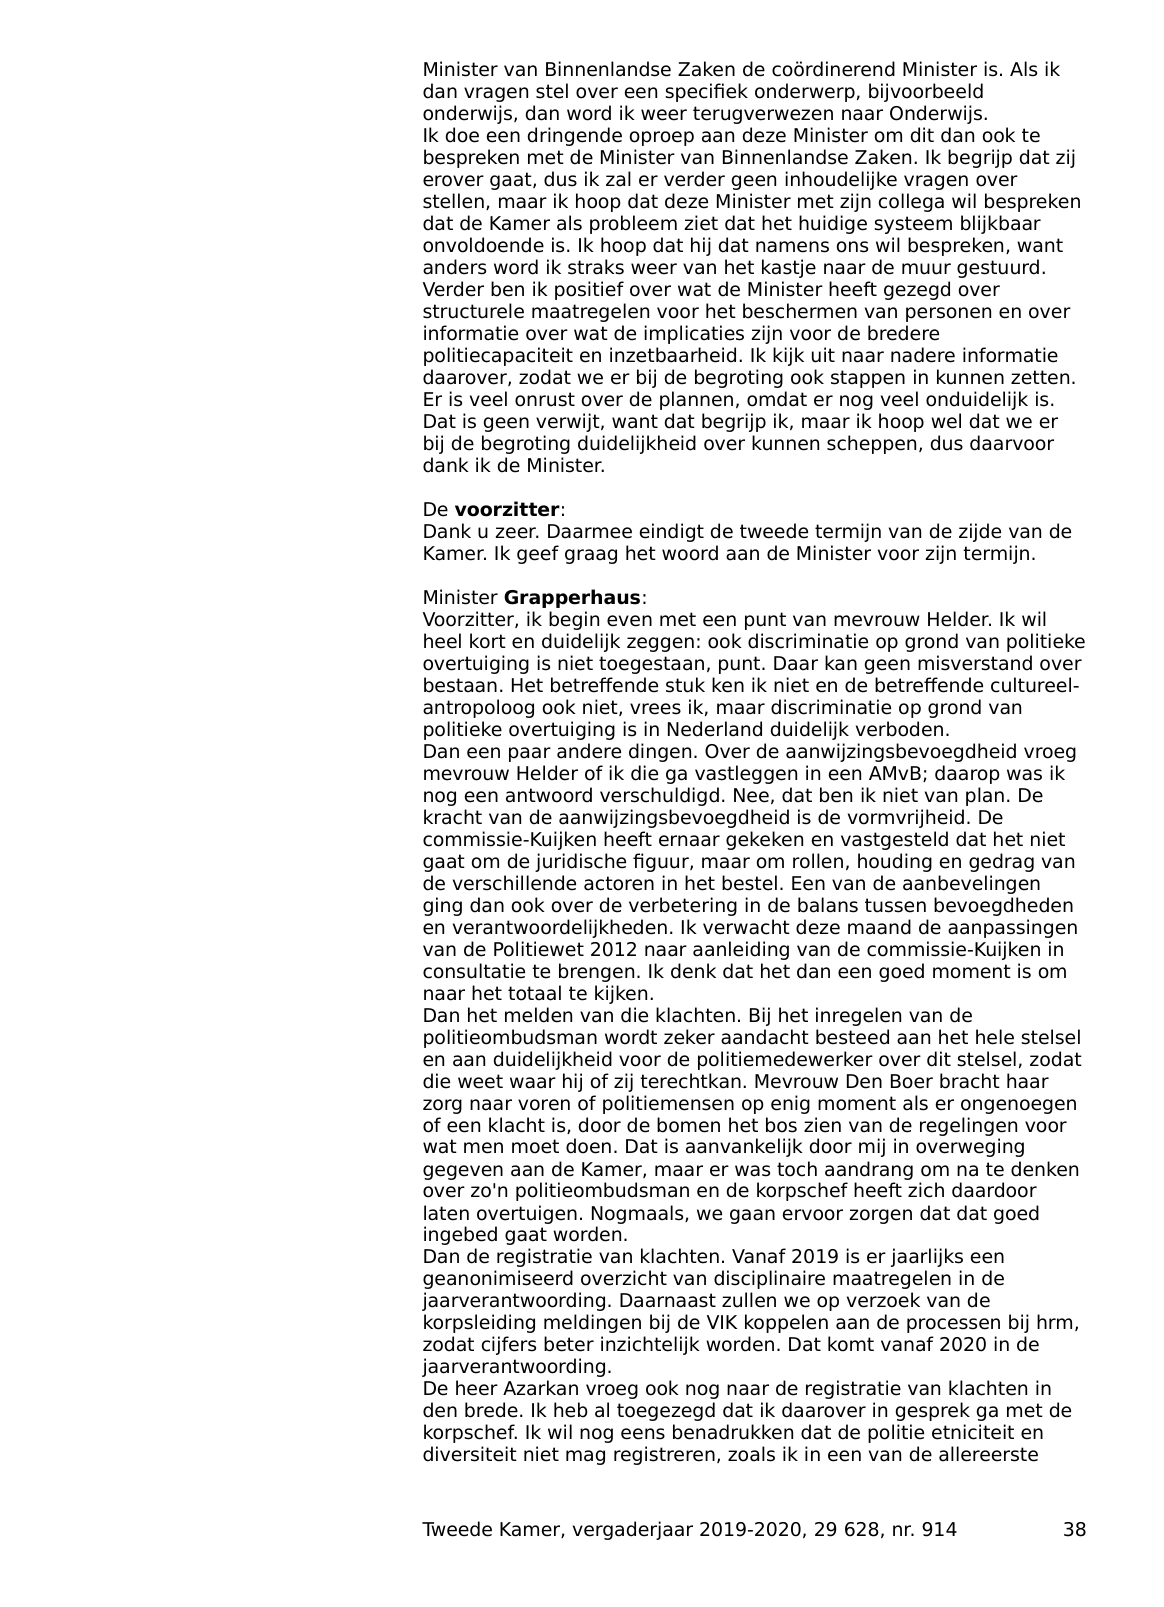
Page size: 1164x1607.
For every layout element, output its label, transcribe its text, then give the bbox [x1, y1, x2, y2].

text Verder ben ik positief over wat de Minister heeft gezegd over structurele maatregelen voor het beschermen van personen en over informatie over wat de implicaties zijn voor de bredere politiecapaciteit en inzetbaarheid. Ik kijk uit naar nadere informatie daarover, zodat we er bij de begroting ook stappen in kunnen zetten. Er is veel onrust over de plannen, omdat er nog veel onduidelijk is. Dat is geen verwijt, want dat begrijp ik, maar ik hoop wel dat we er bij de begroting duidelijkheid over kunnen scheppen, dus daarvoor dank ik de Minister. [422, 279, 1087, 477]
text Ik doe een dringende oproep aan deze Minister om dit dan ook te bespreken met de Minister van Binnenlandse Zaken. Ik begrijp dat zij erover gaat, dus ik zal er verder geen inhoudelijke vragen over stellen, maar ik hoop dat deze Minister met zijn collega wil bespreken dat de Kamer als probleem ziet dat het huidige systeem blijkbaar onvoldoende is. Ik hoop dat hij dat namens ons wil bespreken, want anders word ik straks weer van het kastje naar de muur gestuurd. [422, 125, 1087, 279]
text Minister Grapperhaus: [422, 587, 1087, 609]
text De heer Azarkan vroeg ook nog naar de registratie van klachten in den brede. Ik heb al toegezegd dat ik daarover in gesprek ga met de korpschef. Ik wil nog eens benadrukken dat de politie etniciteit en diversiteit niet mag registreren, zoals ik in een van de allereerste [422, 1378, 1087, 1466]
text Dank u zeer. Daarmee eindigt de tweede termijn van de zijde van de Kamer. Ik geef graag het woord aan de Minister voor zijn termijn. [422, 521, 1087, 565]
text Voorzitter, ik begin even met een punt van mevrouw Helder. Ik wil heel kort en duidelijk zeggen: ook discriminatie op grond van politieke overtuiging is niet toegestaan, punt. Daar kan geen misverstand over bestaan. Het betreffende stuk ken ik niet en de betreffende cultureel-antropoloog ook niet, vrees ik, maar discriminatie op grond van politieke overtuiging is in Nederland duidelijk verboden. [422, 609, 1087, 741]
text Minister van Binnenlandse Zaken de coördinerend Minister is. Als ik dan vragen stel over een specifiek onderwerp, bijvoorbeeld onderwijs, dan word ik weer terugverwezen naar Onderwijs. [422, 59, 1087, 125]
text De voorzitter: [422, 499, 1087, 521]
text Dan een paar andere dingen. Over de aanwijzingsbevoegdheid vroeg mevrouw Helder of ik die ga vastleggen in een AMvB; daarop was ik nog een antwoord verschuldigd. Nee, dat ben ik niet van plan. De kracht van de aanwijzingsbevoegdheid is de vormvrijheid. De commissie-Kuijken heeft ernaar gekeken en vastgesteld dat het niet gaat om de juridische figuur, maar om rollen, houding en gedrag van de verschillende actoren in het bestel. Een van de aanbevelingen ging dan ook over de verbetering in de balans tussen bevoegdheden en verantwoordelijkheden. Ik verwacht deze maand de aanpassingen van de Politiewet 2012 naar aanleiding van de commissie-Kuijken in consultatie te brengen. Ik denk dat het dan een goed moment is om naar het totaal te kijken. [422, 741, 1087, 1004]
text Dan het melden van die klachten. Bij het inregelen van de politieombudsman wordt zeker aandacht besteed aan het hele stelsel en aan duidelijkheid voor de politiemedewerker over dit stelsel, zodat die weet waar hij of zij terechtkan. Mevrouw Den Boer bracht haar zorg naar voren of politiemensen op enig moment als er ongenoegen of een klacht is, door de bomen het bos zien van de regelingen voor wat men moet doen. Dat is aanvankelijk door mij in overweging gegeven aan de Kamer, maar er was toch aandrang om na te denken over zo'n politieombudsman en de korpschef heeft zich daardoor laten overtuigen. Nogmaals, we gaan ervoor zorgen dat dat goed ingebed gaat worden. [422, 1004, 1087, 1246]
text Dan de registratie van klachten. Vanaf 2019 is er jaarlijks een geanonimiseerd overzicht van disciplinaire maatregelen in de jaarverantwoording. Daarnaast zullen we op verzoek van de korpsleiding meldingen bij de VIK koppelen aan de processen bij hrm, zodat cijfers beter inzichtelijk worden. Dat komt vanaf 2020 in de jaarverantwoording. [422, 1246, 1087, 1378]
